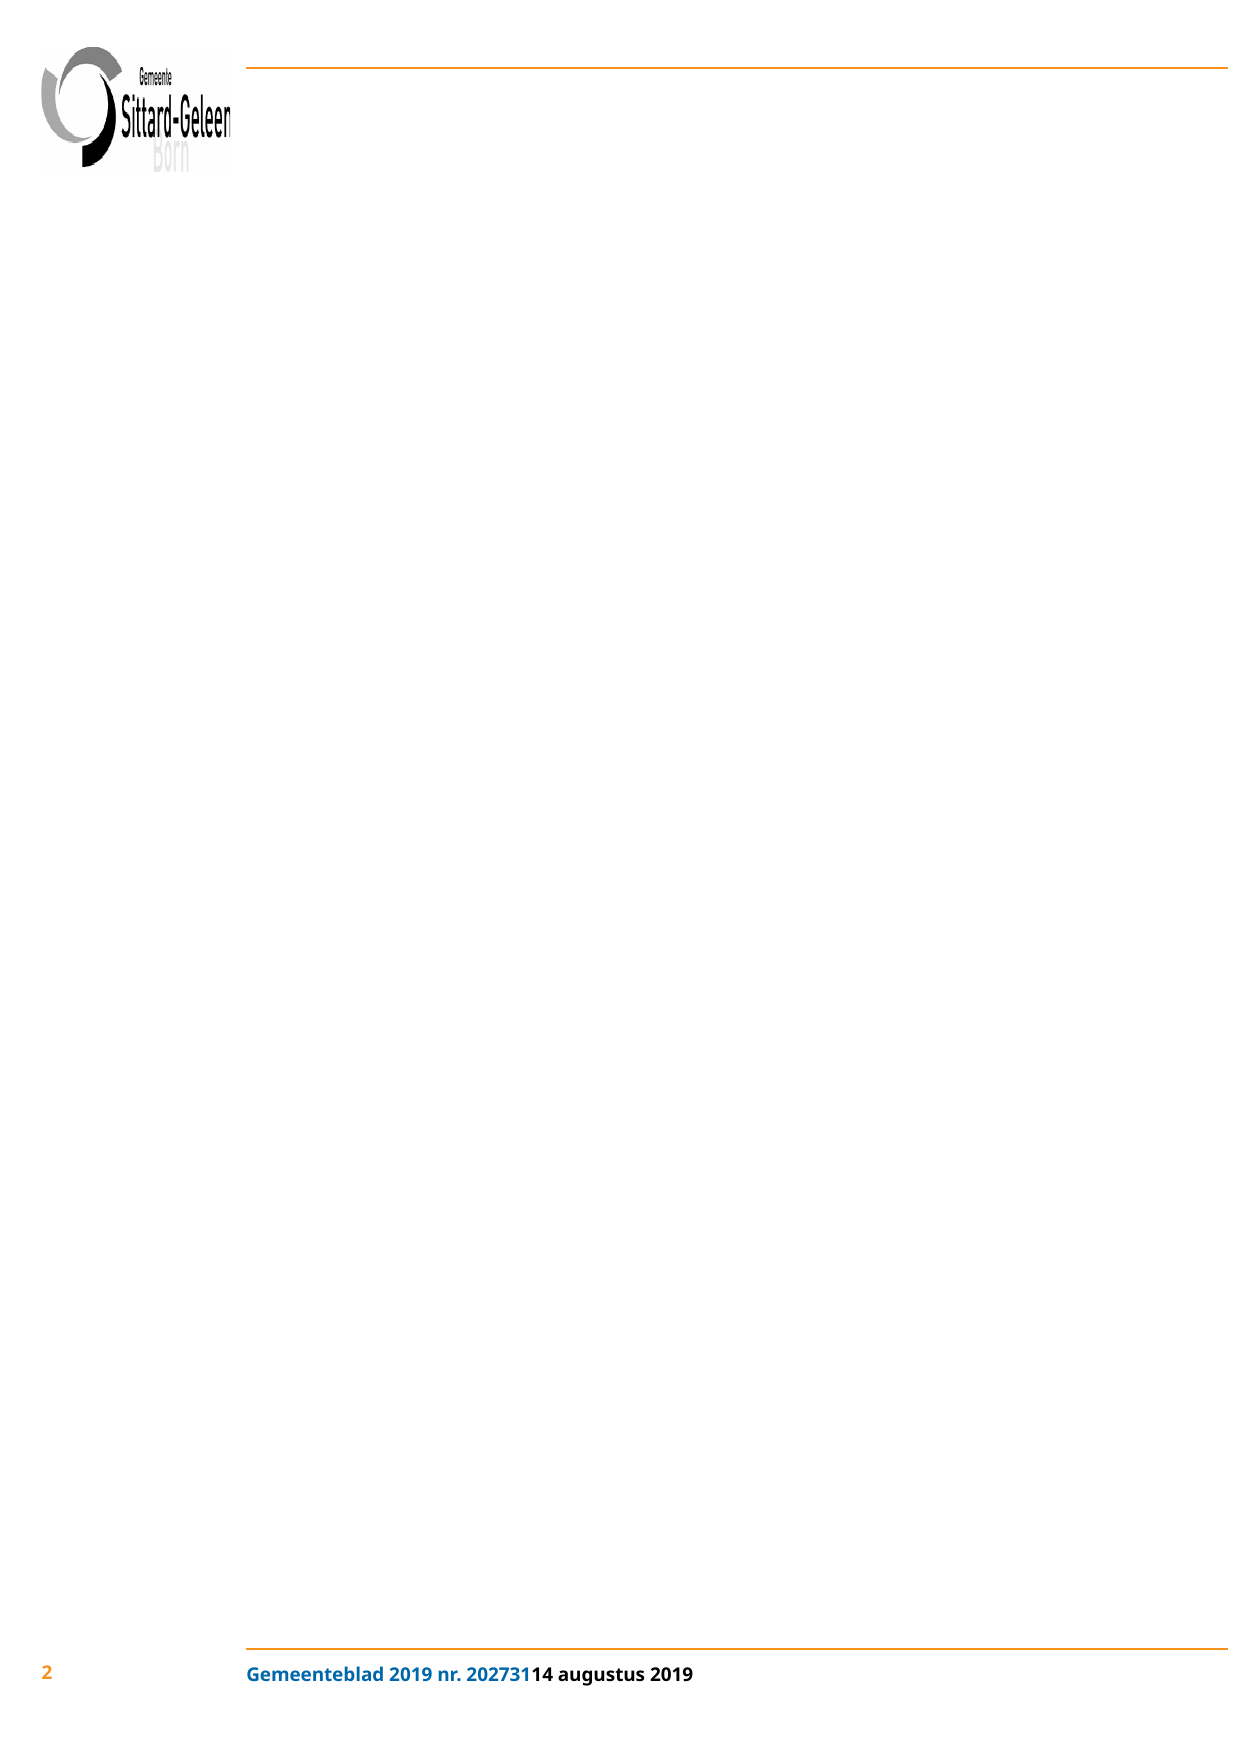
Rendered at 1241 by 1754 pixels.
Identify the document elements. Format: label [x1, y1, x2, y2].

picture [41, 47, 231, 172]
